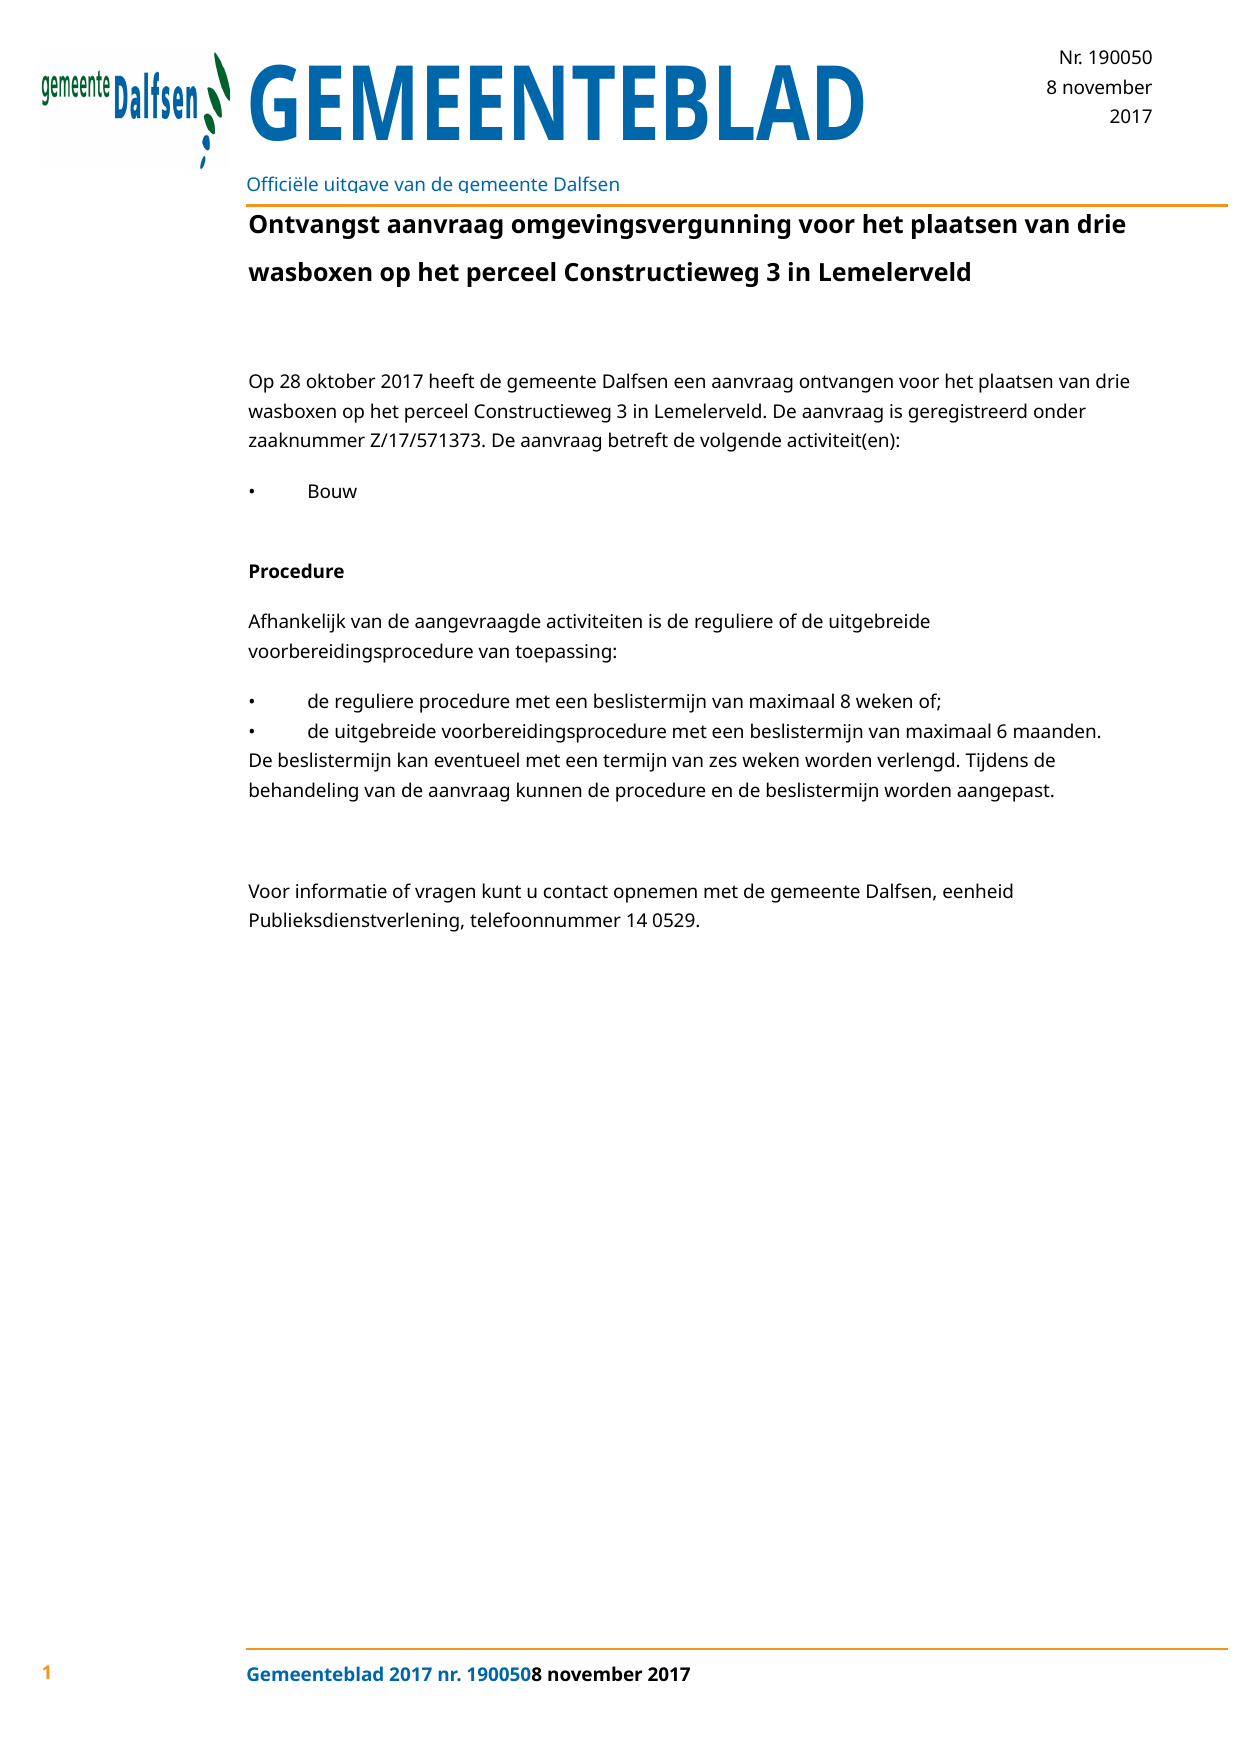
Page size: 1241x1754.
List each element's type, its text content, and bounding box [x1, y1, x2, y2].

text Ontvangst aanvraag omgevingsvergunning voor het plaatsen van drie wasboxen op het perceel Constructieweg 3 in Lemelerveld [248, 207, 1152, 288]
text Afhankelijk van de aangevraagde activiteiten is de reguliere of de uitgebreide voorbereidingsprocedure van toepassing: [248, 608, 1152, 664]
text De beslistermijn kan eventueel met een termijn van zes weken worden verlengd. Tijdens de behandeling van de aanvraag kunnen de procedure en de beslistermijn worden aangepast. [248, 747, 1152, 803]
list de uitgebreide voorbereidingsprocedure met een beslistermijn van maximaal 6 maanden. [248, 718, 1152, 744]
picture [41, 47, 231, 172]
text Voor informatie of vragen kunt u contact opnemen met de gemeente Dalfsen, eenheid Publieksdienstverlening, telefoonnummer 14 0529. [248, 878, 1152, 933]
list de reguliere procedure met een beslistermijn van maximaal 8 weken of; [248, 688, 1152, 714]
list Bouw [248, 478, 1152, 504]
text Op 28 oktober 2017 heeft de gemeente Dalfsen een aanvraag ontvangen voor het plaatsen van drie wasboxen op het perceel Constructieweg 3 in Lemelerveld. De aanvraag is geregistreerd onder zaaknummer Z/17/571373. De aanvraag betreft de volgende activiteit(en): [248, 368, 1152, 453]
text Procedure [248, 558, 1152, 584]
